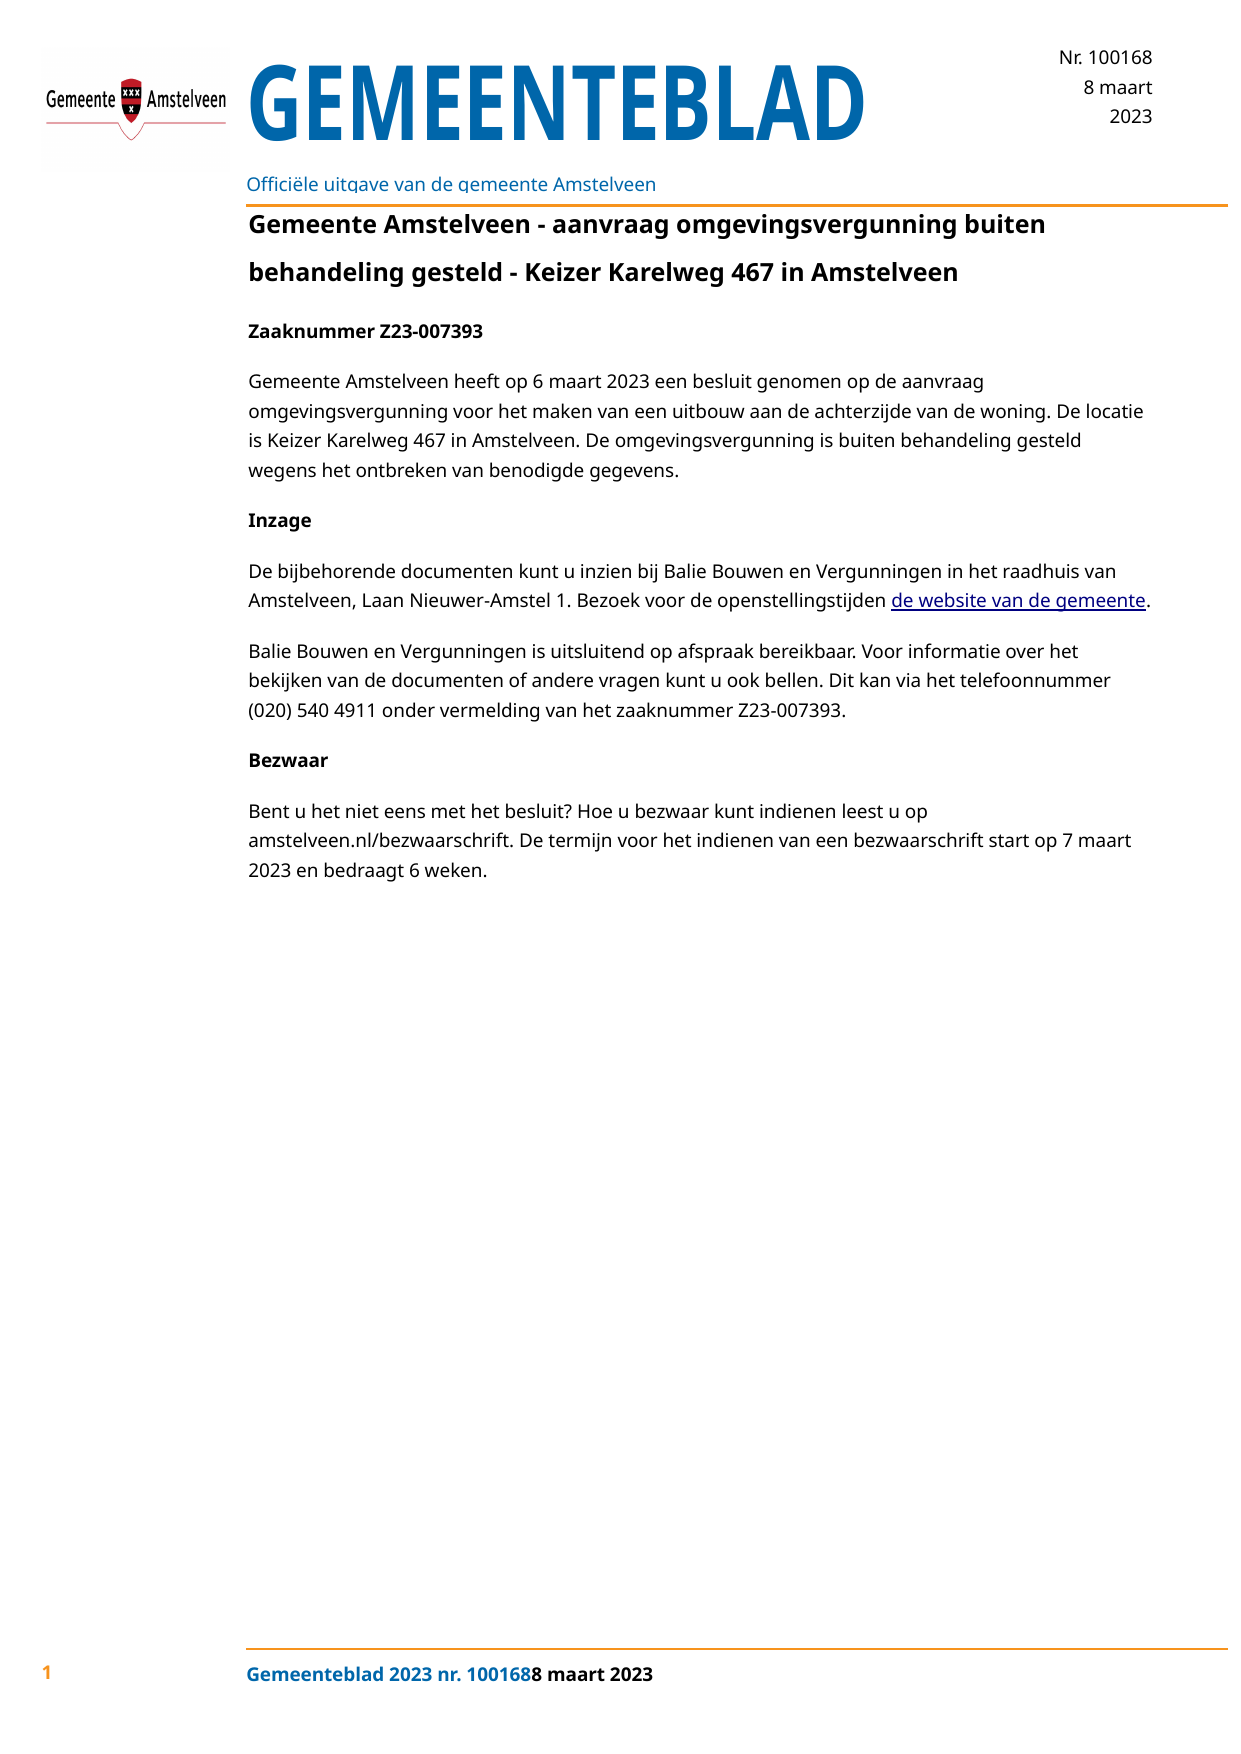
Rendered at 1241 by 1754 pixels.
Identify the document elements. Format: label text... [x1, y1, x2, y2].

text Bezwaar [248, 747, 1152, 773]
text Inzage [248, 507, 1152, 533]
text Zaaknummer Z23-007393 [248, 318, 1152, 344]
text Gemeente Amstelveen - aanvraag omgevingsvergunning buiten behandeling gesteld - Keizer Karelweg 467 in Amstelveen [248, 207, 1152, 288]
text De bijbehorende documenten kunt u inzien bij Balie Bouwen en Vergunningen in het raadhuis van Amstelveen, Laan Nieuwer-Amstel 1. Bezoek voor de openstellingstijden de website van de gemeente. [248, 558, 1152, 613]
text Bent u het niet eens met het besluit? Hoe u bezwaar kunt indienen leest u op amstelveen.nl/bezwaarschrift. De termijn voor het indienen van een bezwaarschrift start op 7 maart 2023 en bedraagt 6 weken. [248, 798, 1152, 883]
picture [41, 47, 231, 172]
text Gemeente Amstelveen heeft op 6 maart 2023 een besluit genomen op de aanvraag omgevingsvergunning voor het maken van een uitbouw aan de achterzijde van de woning. De locatie is Keizer Karelweg 467 in Amstelveen. De omgevingsvergunning is buiten behandeling gesteld wegens het ontbreken van benodigde gegevens. [248, 368, 1152, 483]
text Balie Bouwen en Vergunningen is uitsluitend op afspraak bereikbaar. Voor informatie over het bekijken van de documenten of andere vragen kunt u ook bellen. Dit kan via het telefoonnummer (020) 540 4911 onder vermelding van het zaaknummer Z23-007393. [248, 638, 1152, 723]
